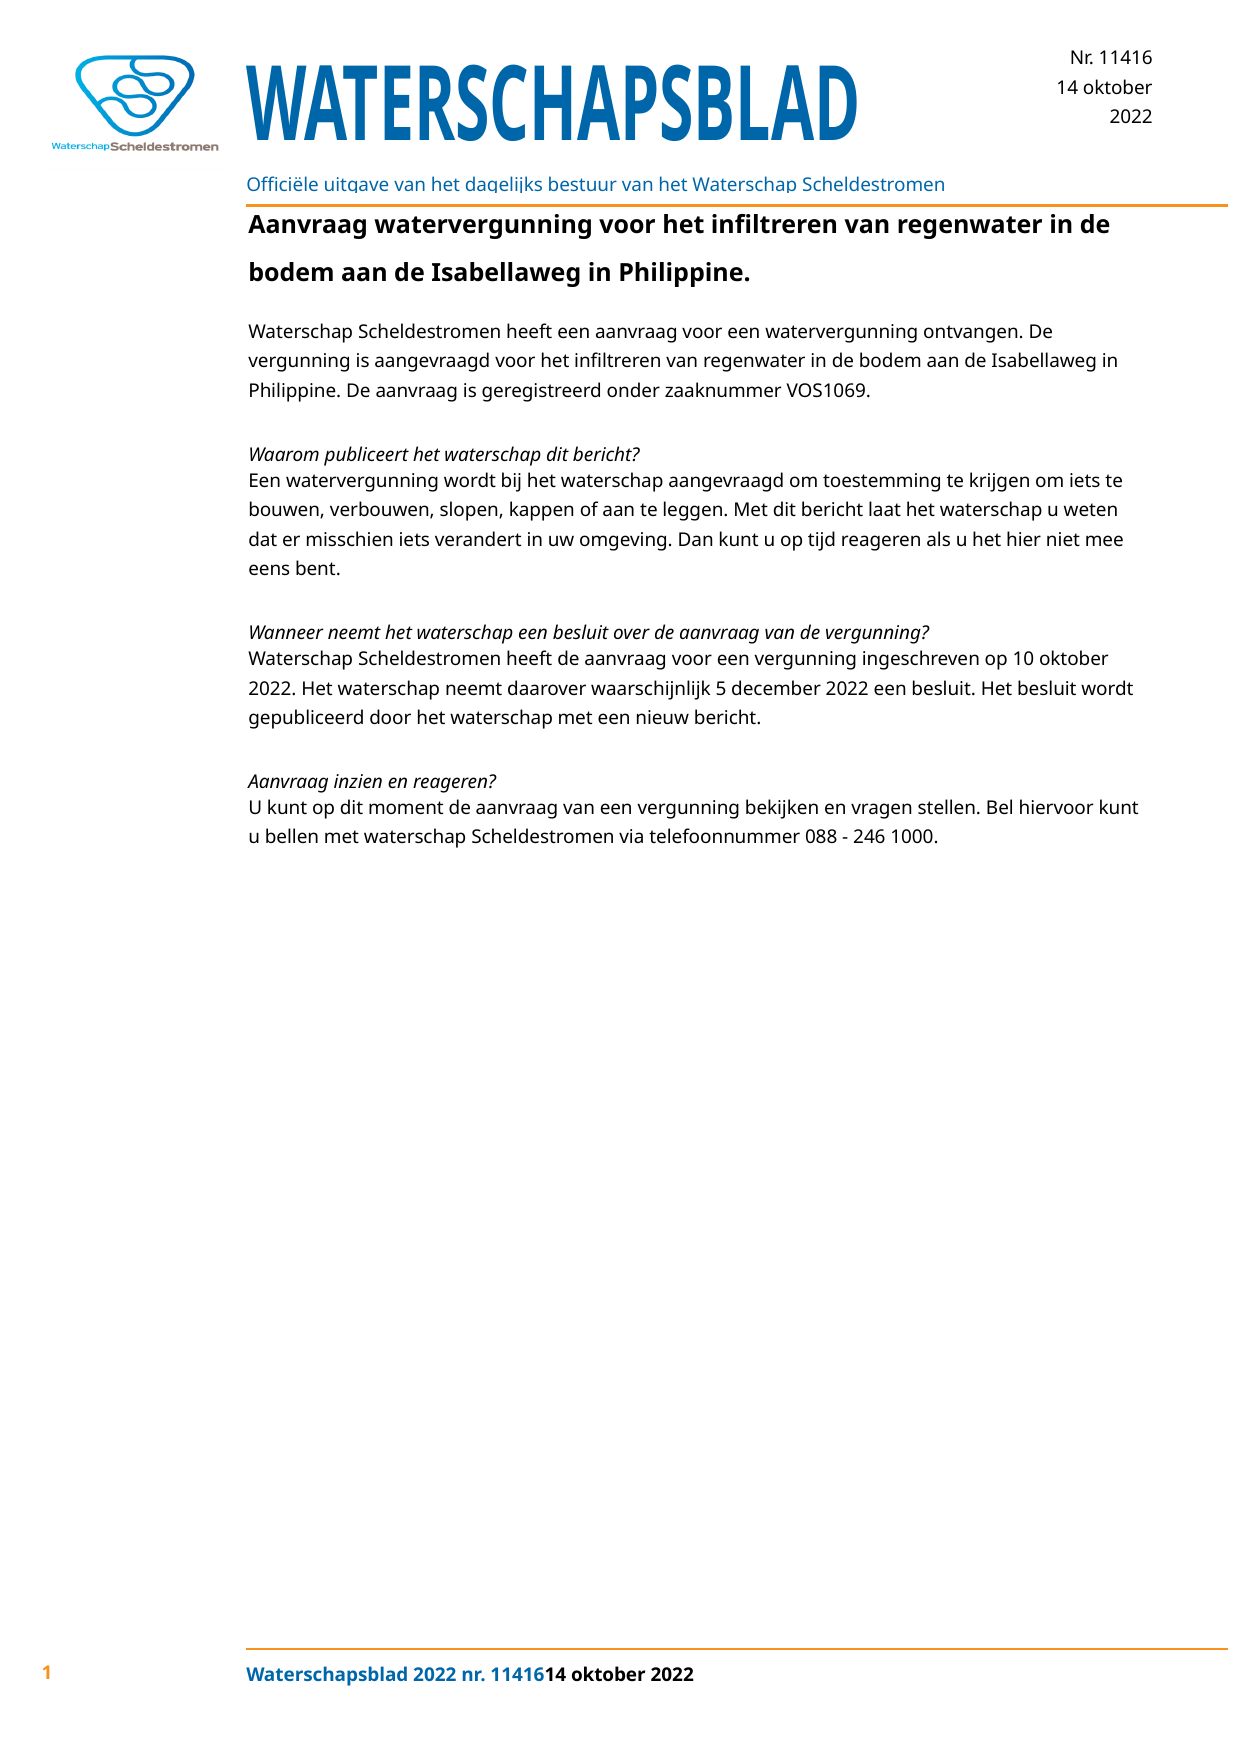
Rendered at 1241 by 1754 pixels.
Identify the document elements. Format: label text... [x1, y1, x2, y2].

text Waterschap Scheldestromen heeft de aanvraag voor een vergunning ingeschreven op 10 oktober 2022. Het waterschap neemt daarover waarschijnlijk 5 december 2022 een besluit. Het besluit wordt gepubliceerd door het waterschap met een nieuw bericht. [248, 645, 1152, 730]
text Wanneer neemt het waterschap een besluit over de aanvraag van de vergunning? [248, 619, 1152, 645]
text Aanvraag inzien en reageren? [248, 768, 1152, 794]
text Waarom publiceert het waterschap dit bericht? [248, 441, 1152, 467]
text Aanvraag watervergunning voor het infiltreren van regenwater in de bodem aan de Isabellaweg in Philippine. [248, 207, 1152, 288]
text Een watervergunning wordt bij het waterschap aangevraagd om toestemming te krijgen om iets te bouwen, verbouwen, slopen, kappen of aan te leggen. Met dit bericht laat het waterschap u weten dat er misschien iets verandert in uw omgeving. Dan kunt u op tijd reageren als u het hier niet mee eens bent. [248, 467, 1152, 581]
picture [41, 47, 231, 172]
text U kunt op dit moment de aanvraag van een vergunning bekijken en vragen stellen. Bel hiervoor kunt u bellen met waterschap Scheldestromen via telefoonnummer 088 - 246 1000. [248, 794, 1152, 849]
text Waterschap Scheldestromen heeft een aanvraag voor een watervergunning ontvangen. De vergunning is aangevraagd voor het infiltreren van regenwater in de bodem aan de Isabellaweg in Philippine. De aanvraag is geregistreerd onder zaaknummer VOS1069. [248, 318, 1152, 403]
